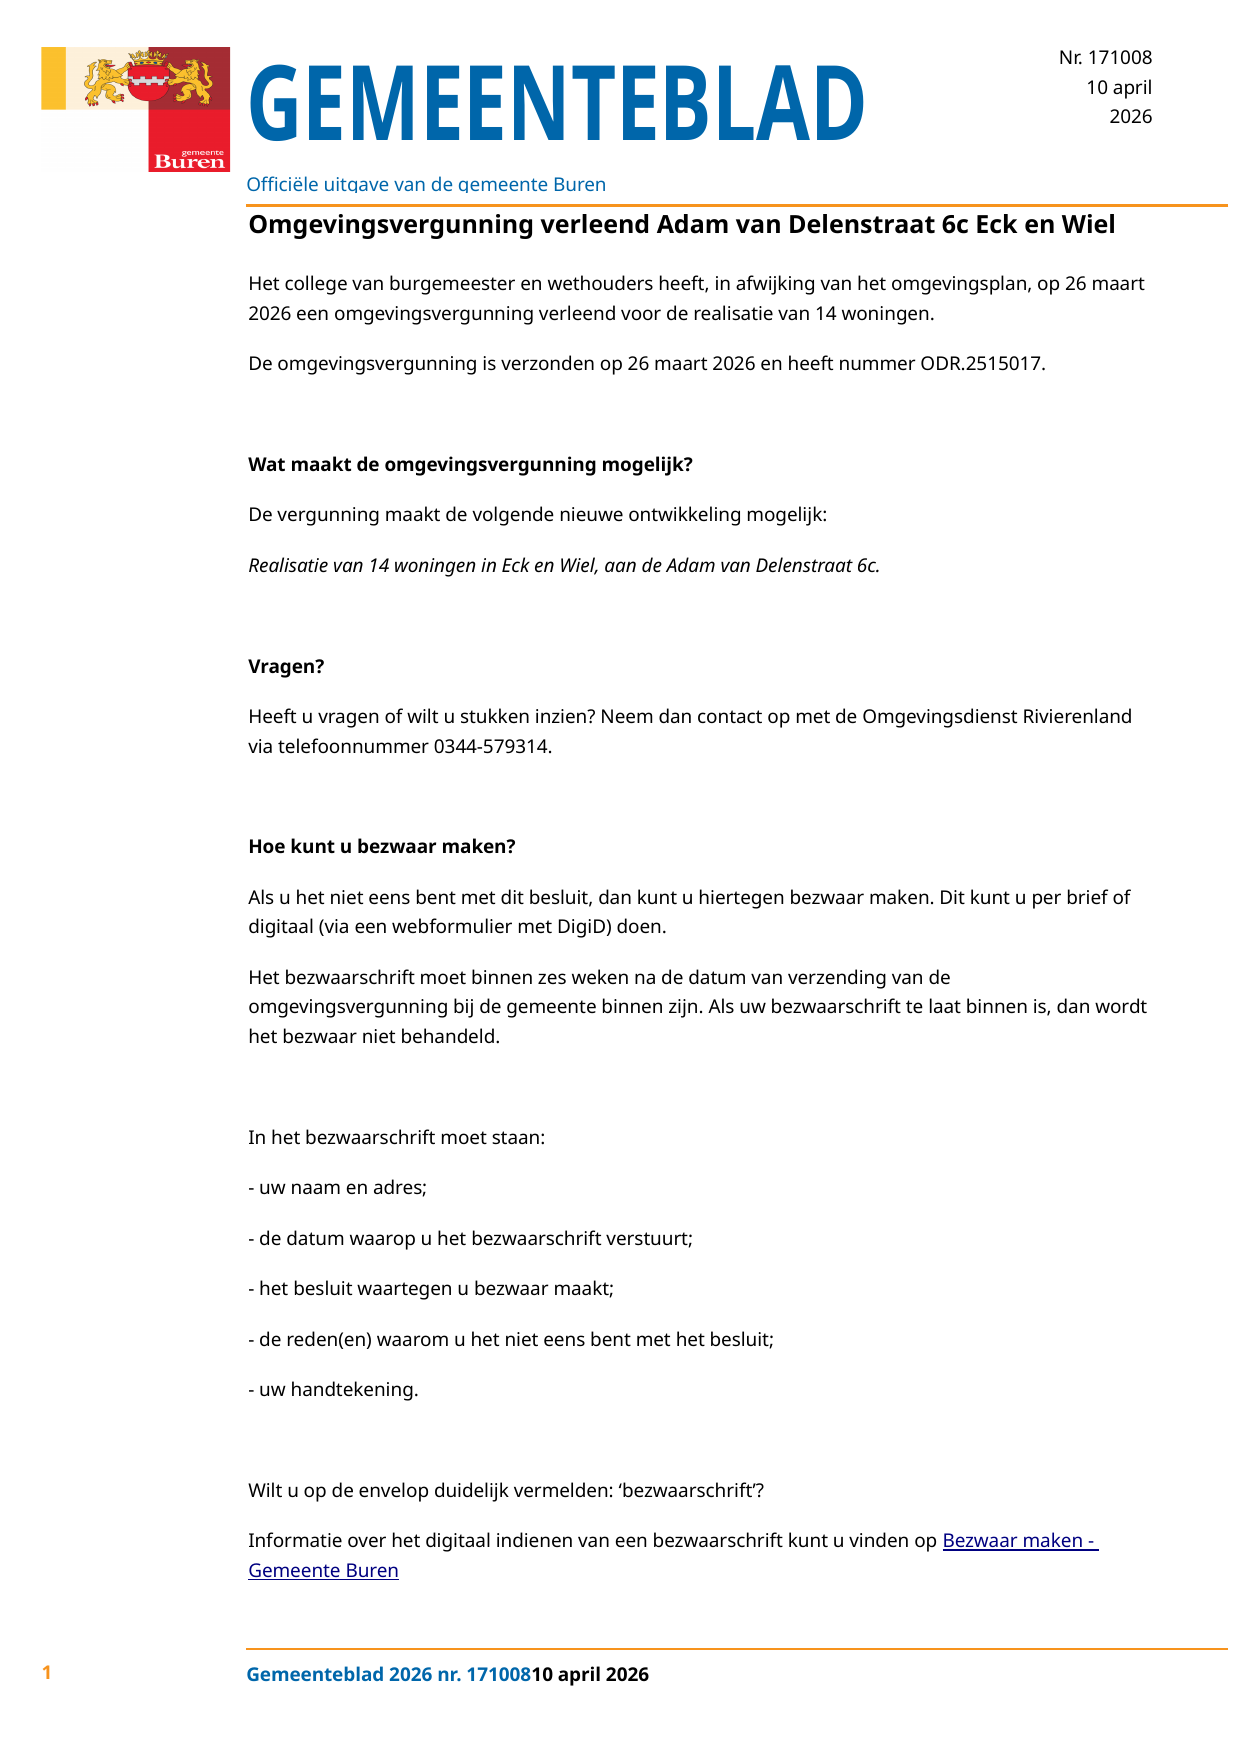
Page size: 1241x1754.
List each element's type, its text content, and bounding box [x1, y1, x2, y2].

text Realisatie van 14 woningen in Eck en Wiel, aan de Adam van Delenstraat 6c. [248, 552, 1152, 578]
text - het besluit waartegen u bezwaar maakt; [248, 1275, 1152, 1301]
text - de datum waarop u het bezwaarschrift verstuurt; [248, 1225, 1152, 1251]
text Hoe kunt u bezwaar maken? [248, 834, 1152, 859]
text - de reden(en) waarom u het niet eens bent met het besluit; [248, 1326, 1152, 1351]
text Wat maakt de omgevingsvergunning mogelijk? [248, 451, 1152, 477]
text Het college van burgemeester en wethouders heeft, in afwijking van het omgevingsplan, op 26 maart 2026 een omgevingsvergunning verleend voor de realisatie van 14 woningen. [248, 270, 1152, 326]
text - uw naam en adres; [248, 1174, 1152, 1200]
text - uw handtekening. [248, 1376, 1152, 1402]
text Omgevingsvergunning verleend Adam van Delenstraat 6c Eck en Wiel [248, 207, 1152, 241]
text In het bezwaarschrift moet staan: [248, 1124, 1152, 1150]
picture [41, 47, 231, 172]
text Heeft u vragen of wilt u stukken inzien? Neem dan contact op met de Omgevingsdienst Rivierenland via telefoonnummer 0344-579314. [248, 703, 1152, 758]
text De omgevingsvergunning is verzonden op 26 maart 2026 en heeft nummer ODR.2515017. [248, 350, 1152, 376]
text Wilt u op de envelop duidelijk vermelden: ‘bezwaarschrift’? [248, 1477, 1152, 1503]
text Informatie over het digitaal indienen van een bezwaarschrift kunt u vinden op Bezwaar maken - Gemeente Buren [248, 1527, 1152, 1583]
text Als u het niet eens bent met dit besluit, dan kunt u hiertegen bezwaar maken. Dit kunt u per brief of digitaal (via een webformulier met DigiD) doen. [248, 884, 1152, 939]
text Het bezwaarschrift moet binnen zes weken na de datum van verzending van de omgevingsvergunning bij de gemeente binnen zijn. Als uw bezwaarschrift te laat binnen is, dan wordt het bezwaar niet behandeld. [248, 964, 1152, 1049]
text De vergunning maakt de volgende nieuwe ontwikkeling mogelijk: [248, 502, 1152, 527]
text Vragen? [248, 653, 1152, 678]
